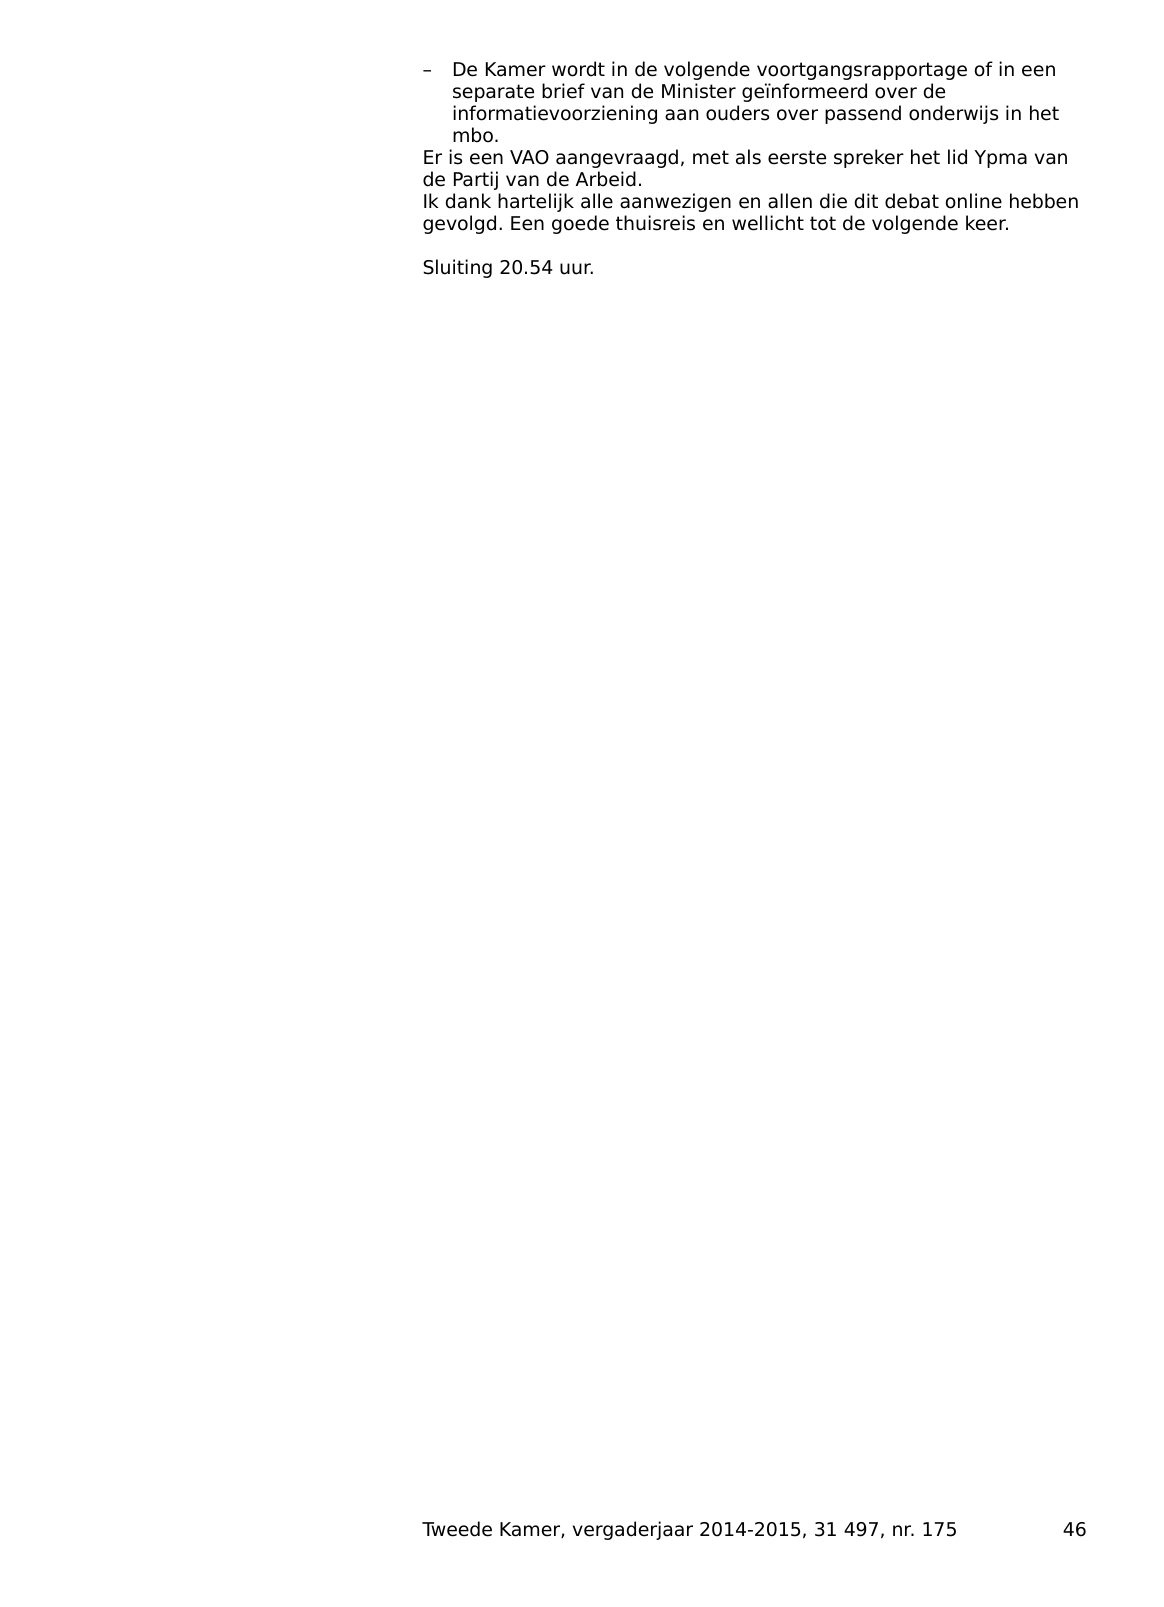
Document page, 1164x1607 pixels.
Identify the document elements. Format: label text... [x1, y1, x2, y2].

text Ik dank hartelijk alle aanwezigen en allen die dit debat online hebben gevolgd. Een goede thuisreis en wellicht tot de volgende keer. [422, 191, 1087, 235]
text Sluiting 20.54 uur. [422, 257, 1087, 279]
text – De Kamer wordt in de volgende voortgangsrapportage of in een separate brief van de Minister geïnformeerd over de informatievoorziening aan ouders over passend onderwijs in het mbo. [422, 59, 1087, 147]
text Er is een VAO aangevraagd, met als eerste spreker het lid Ypma van de Partij van de Arbeid. [422, 147, 1087, 191]
